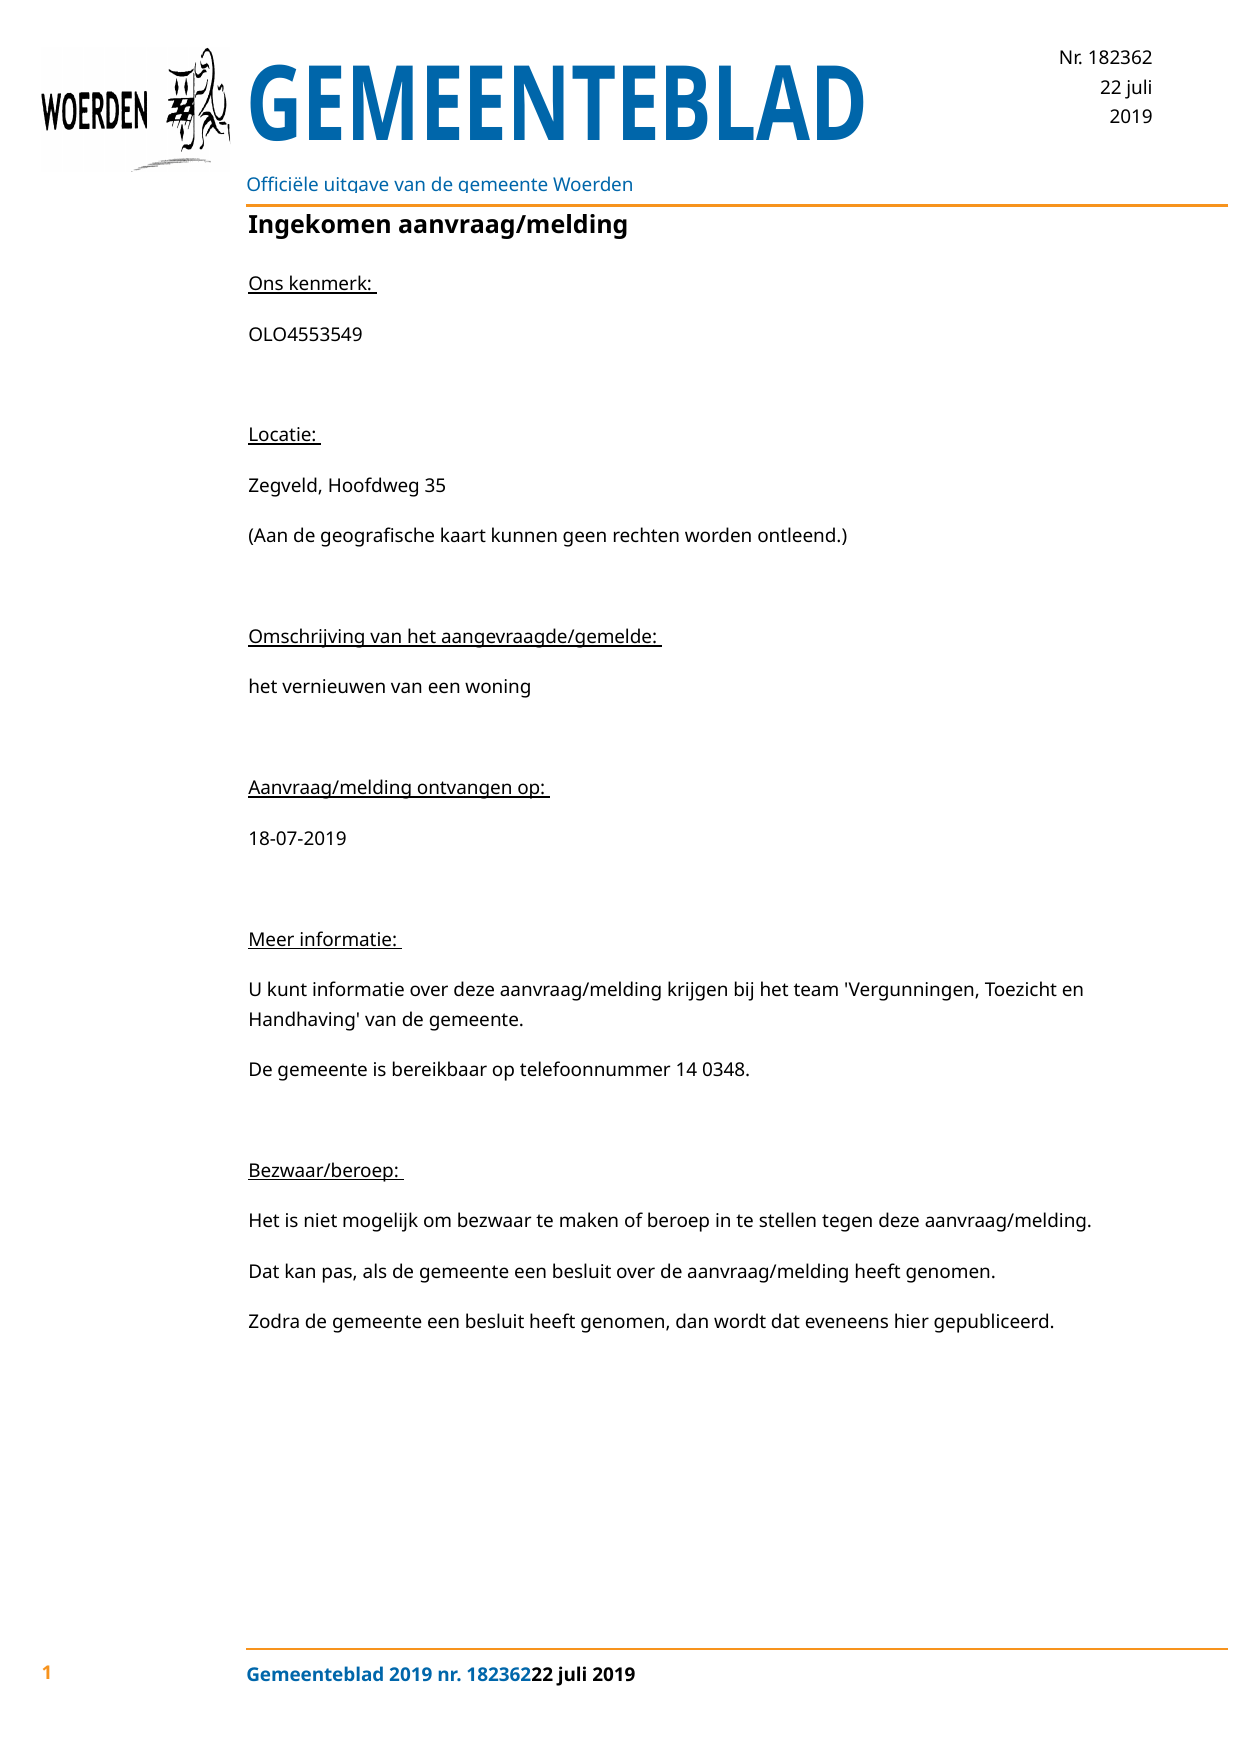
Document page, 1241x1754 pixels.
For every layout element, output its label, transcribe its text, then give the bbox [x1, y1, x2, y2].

text Zegveld, Hoofdweg 35 [248, 472, 1152, 498]
text Aanvraag/melding ontvangen op: [248, 774, 1152, 800]
text Omschrijving van het aangevraagde/gemelde: [248, 623, 1152, 649]
text Bezwaar/beroep: [248, 1157, 1152, 1183]
text OLO4553549 [248, 321, 1152, 346]
text U kunt informatie over deze aanvraag/melding krijgen bij het team 'Vergunningen, Toezicht en Handhaving' van de gemeente. [248, 976, 1152, 1031]
text Ons kenmerk: [248, 270, 1152, 296]
text 18-07-2019 [248, 825, 1152, 851]
text Zodra de gemeente een besluit heeft genomen, dan wordt dat eveneens hier gepubliceerd. [248, 1308, 1152, 1334]
text (Aan de geografische kaart kunnen geen rechten worden ontleend.) [248, 522, 1152, 548]
text Het is niet mogelijk om bezwaar te maken of beroep in te stellen tegen deze aanvraag/melding. [248, 1207, 1152, 1233]
text Ingekomen aanvraag/melding [248, 207, 1152, 241]
text Meer informatie: [248, 926, 1152, 951]
text Locatie: [248, 422, 1152, 447]
picture [41, 47, 231, 172]
text het vernieuwen van een woning [248, 674, 1152, 699]
text De gemeente is bereikbaar op telefoonnummer 14 0348. [248, 1056, 1152, 1082]
text Dat kan pas, als de gemeente een besluit over de aanvraag/melding heeft genomen. [248, 1258, 1152, 1283]
